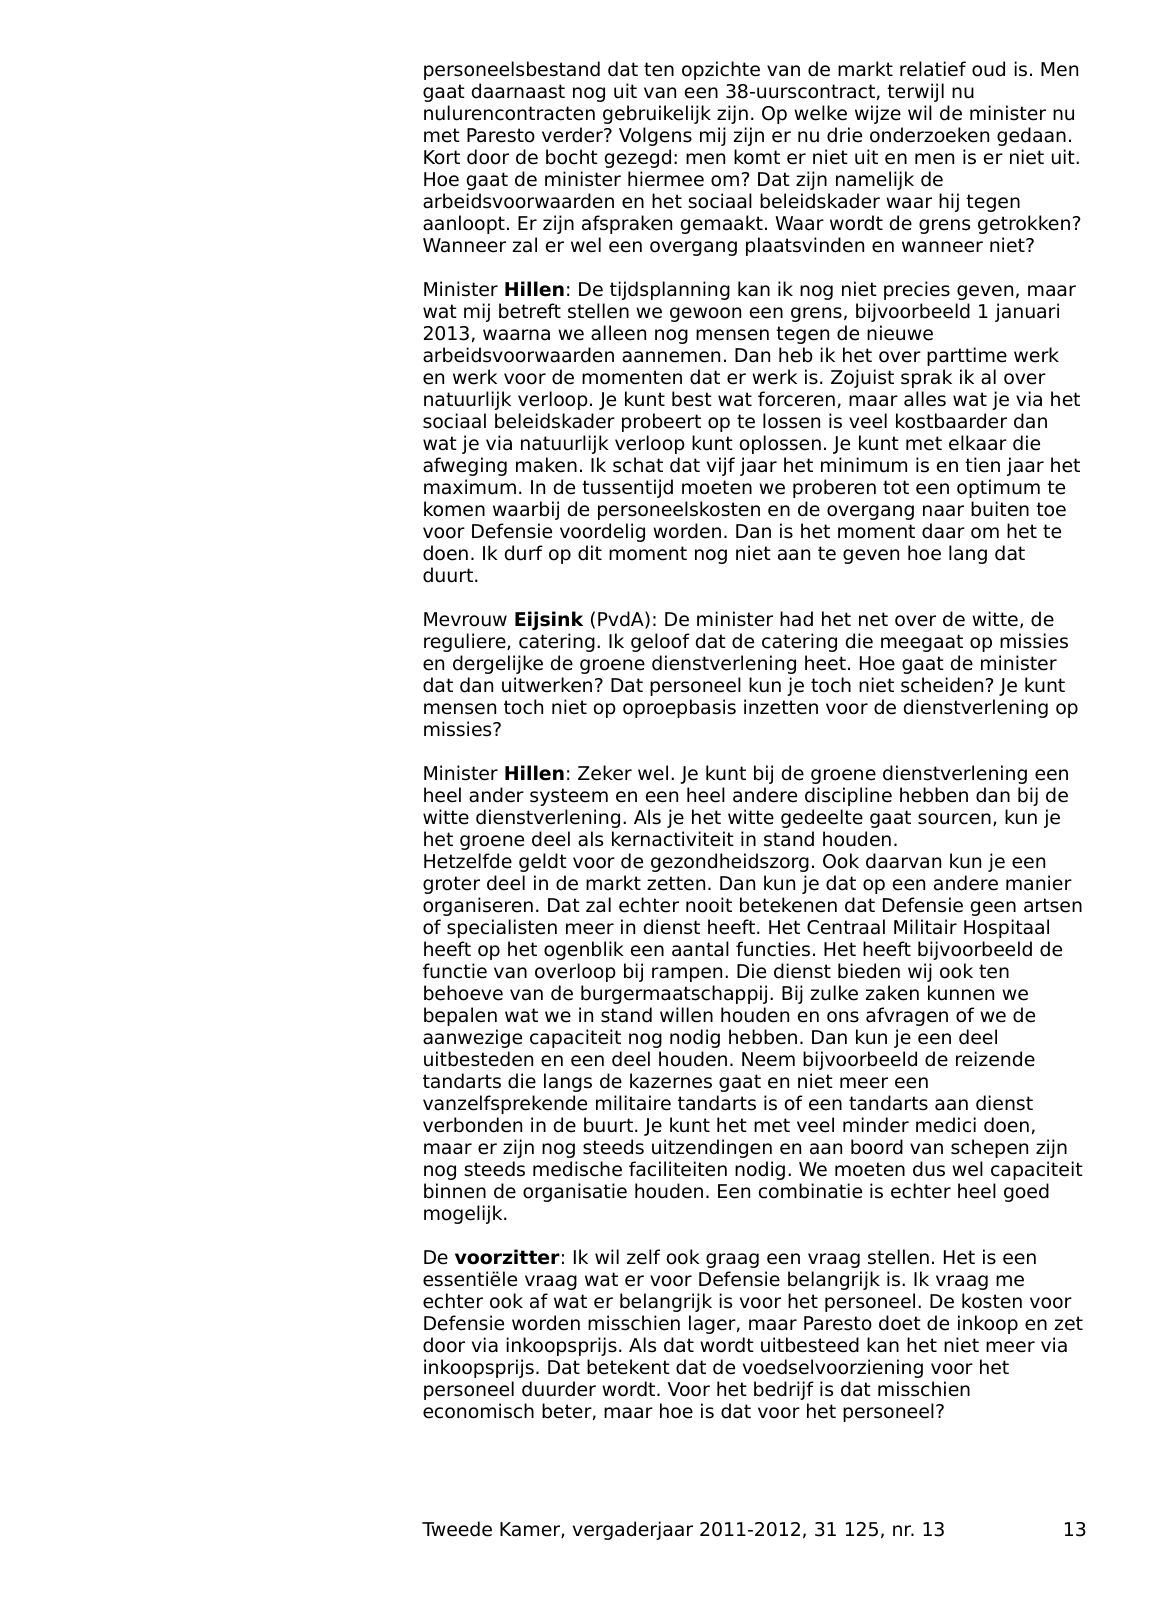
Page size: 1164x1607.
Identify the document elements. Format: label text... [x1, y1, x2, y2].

text personeelsbestand dat ten opzichte van de markt relatief oud is. Men gaat daarnaast nog uit van een 38-uurscontract, terwijl nu nulurencontracten gebruikelijk zijn. Op welke wijze wil de minister nu met Paresto verder? Volgens mij zijn er nu drie onderzoeken gedaan. Kort door de bocht gezegd: men komt er niet uit en men is er niet uit. Hoe gaat de minister hiermee om? Dat zijn namelijk de arbeidsvoorwaarden en het sociaal beleidskader waar hij tegen aanloopt. Er zijn afspraken gemaakt. Waar wordt de grens getrokken? Wanneer zal er wel een overgang plaatsvinden en wanneer niet? [422, 59, 1087, 257]
text De voorzitter: Ik wil zelf ook graag een vraag stellen. Het is een essentiële vraag wat er voor Defensie belangrijk is. Ik vraag me echter ook af wat er belangrijk is voor het personeel. De kosten voor Defensie worden misschien lager, maar Paresto doet de inkoop en zet door via inkoopsprijs. Als dat wordt uitbesteed kan het niet meer via inkoopsprijs. Dat betekent dat de voedselvoorziening voor het personeel duurder wordt. Voor het bedrijf is dat misschien economisch beter, maar hoe is dat voor het personeel? [422, 1247, 1087, 1423]
text Hetzelfde geldt voor de gezondheidszorg. Ook daarvan kun je een groter deel in de markt zetten. Dan kun je dat op een andere manier organiseren. Dat zal echter nooit betekenen dat Defensie geen artsen of specialisten meer in dienst heeft. Het Centraal Militair Hospitaal heeft op het ogenblik een aantal functies. Het heeft bijvoorbeeld de functie van overloop bij rampen. Die dienst bieden wij ook ten behoeve van de burgermaatschappij. Bij zulke zaken kunnen we bepalen wat we in stand willen houden en ons afvragen of we de aanwezige capaciteit nog nodig hebben. Dan kun je een deel uitbesteden en een deel houden. Neem bijvoorbeeld de reizende tandarts die langs de kazernes gaat en niet meer een vanzelfsprekende militaire tandarts is of een tandarts aan dienst verbonden in de buurt. Je kunt het met veel minder medici doen, maar er zijn nog steeds uitzendingen en aan boord van schepen zijn nog steeds medische faciliteiten nodig. We moeten dus wel capaciteit binnen de organisatie houden. Een combinatie is echter heel goed mogelijk. [422, 851, 1087, 1224]
text Minister Hillen: De tijdsplanning kan ik nog niet precies geven, maar wat mij betreft stellen we gewoon een grens, bijvoorbeeld 1 januari 2013, waarna we alleen nog mensen tegen de nieuwe arbeidsvoorwaarden aannemen. Dan heb ik het over parttime werk en werk voor de momenten dat er werk is. Zojuist sprak ik al over natuurlijk verloop. Je kunt best wat forceren, maar alles wat je via het sociaal beleidskader probeert op te lossen is veel kostbaarder dan wat je via natuurlijk verloop kunt oplossen. Je kunt met elkaar die afweging maken. Ik schat dat vijf jaar het minimum is en tien jaar het maximum. In de tussentijd moeten we proberen tot een optimum te komen waarbij de personeelskosten en de overgang naar buiten toe voor Defensie voordelig worden. Dan is het moment daar om het te doen. Ik durf op dit moment nog niet aan te geven hoe lang dat duurt. [422, 279, 1087, 587]
text Minister Hillen: Zeker wel. Je kunt bij de groene dienstverlening een heel ander systeem en een heel andere discipline hebben dan bij de witte dienstverlening. Als je het witte gedeelte gaat sourcen, kun je het groene deel als kernactiviteit in stand houden. [422, 763, 1087, 851]
text Mevrouw Eijsink (PvdA): De minister had het net over de witte, de reguliere, catering. Ik geloof dat de catering die meegaat op missies en dergelijke de groene dienstverlening heet. Hoe gaat de minister dat dan uitwerken? Dat personeel kun je toch niet scheiden? Je kunt mensen toch niet op oproepbasis inzetten voor de dienstverlening op missies? [422, 609, 1087, 741]
